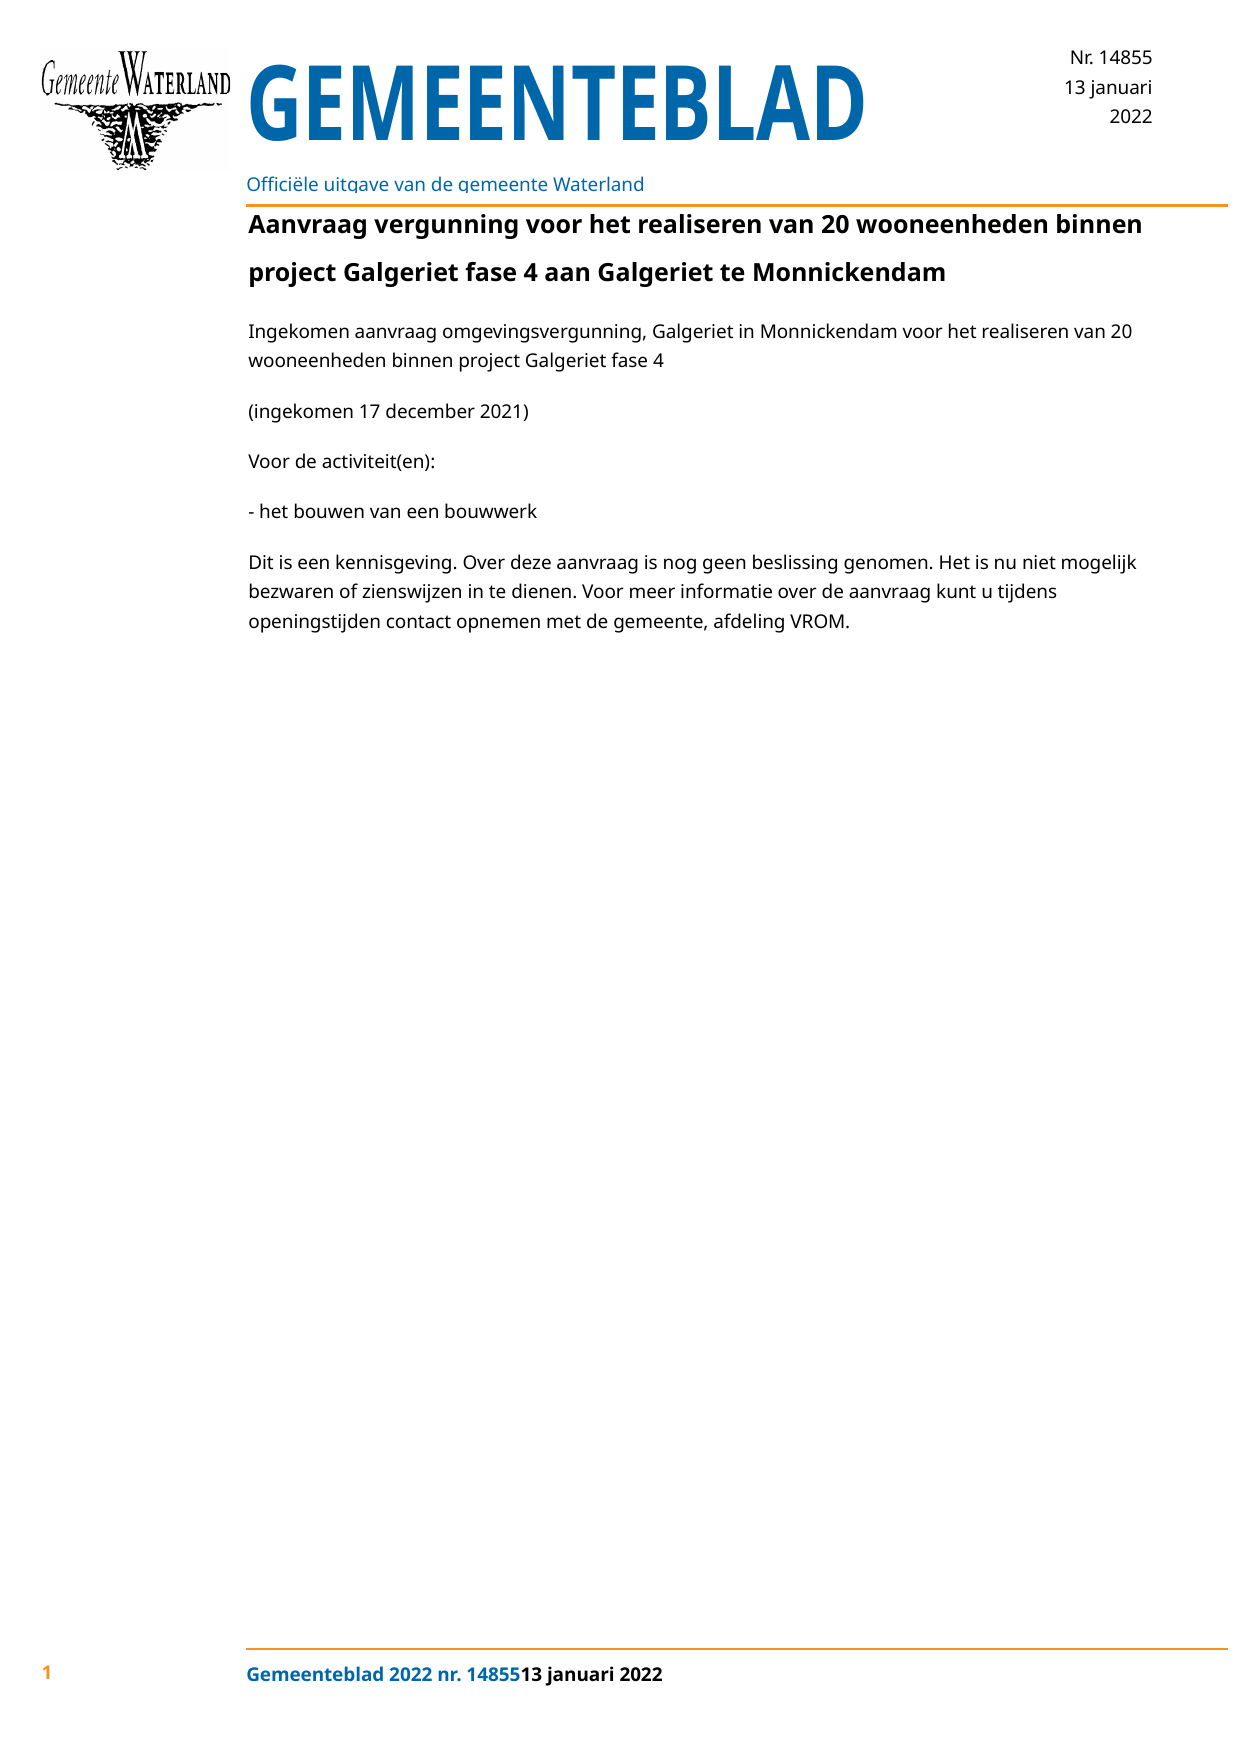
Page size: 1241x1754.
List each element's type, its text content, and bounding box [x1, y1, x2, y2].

text - het bouwen van een bouwwerk [248, 499, 1152, 524]
text (ingekomen 17 december 2021) [248, 398, 1152, 424]
text Voor de activiteit(en): [248, 448, 1152, 474]
picture [41, 47, 231, 172]
text Ingekomen aanvraag omgevingsvergunning, Galgeriet in Monnickendam voor het realiseren van 20 wooneenheden binnen project Galgeriet fase 4 [248, 318, 1152, 373]
text Dit is een kennisgeving. Over deze aanvraag is nog geen beslissing genomen. Het is nu niet mogelijk bezwaren of zienswijzen in te dienen. Voor meer informatie over de aanvraag kunt u tijdens openingstijden contact opnemen met de gemeente, afdeling VROM. [248, 549, 1152, 634]
text Aanvraag vergunning voor het realiseren van 20 wooneenheden binnen project Galgeriet fase 4 aan Galgeriet te Monnickendam [248, 207, 1152, 288]
